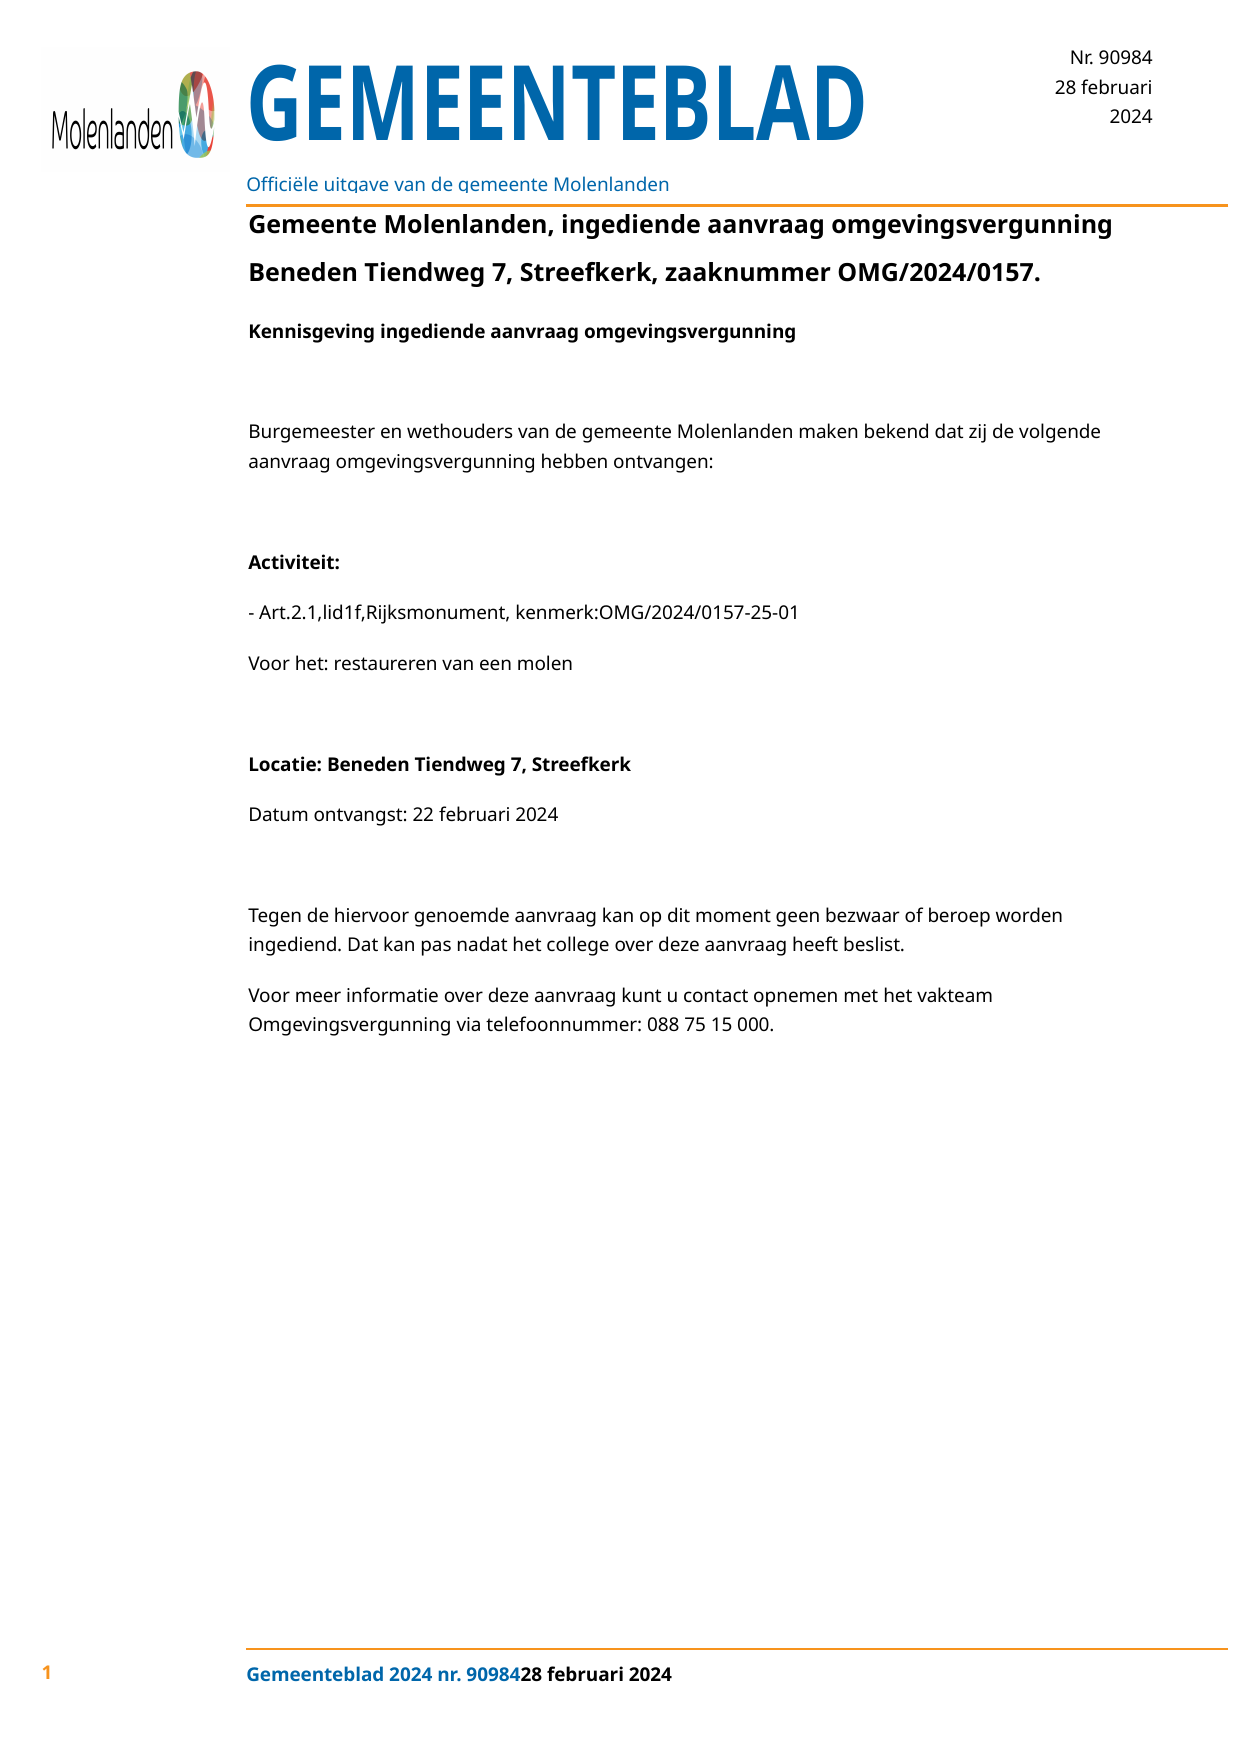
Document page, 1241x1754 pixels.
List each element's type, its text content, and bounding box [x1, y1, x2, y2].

text Voor meer informatie over deze aanvraag kunt u contact opnemen met het vakteam Omgevingsvergunning via telefoonnummer: 088 75 15 000. [248, 982, 1152, 1037]
text Kennisgeving ingediende aanvraag omgevingsvergunning [248, 318, 1152, 344]
text Activiteit: [248, 549, 1152, 575]
text Gemeente Molenlanden, ingediende aanvraag omgevingsvergunning Beneden Tiendweg 7, Streefkerk, zaaknummer OMG/2024/0157. [248, 207, 1152, 288]
text Burgemeester en wethouders van de gemeente Molenlanden maken bekend dat zij de volgende aanvraag omgevingsvergunning hebben ontvangen: [248, 419, 1152, 474]
text Locatie: Beneden Tiendweg 7, Streefkerk [248, 751, 1152, 777]
text Datum ontvangst: 22 februari 2024 [248, 801, 1152, 827]
text Voor het: restaureren van een molen [248, 650, 1152, 676]
text Tegen de hiervoor genoemde aanvraag kan op dit moment geen bezwaar of beroep worden ingediend. Dat kan pas nadat het college over deze aanvraag heeft beslist. [248, 902, 1152, 957]
picture [41, 47, 231, 172]
text - Art.2.1,lid1f,Rijksmonument, kenmerk:OMG/2024/0157-25-01 [248, 599, 1152, 625]
